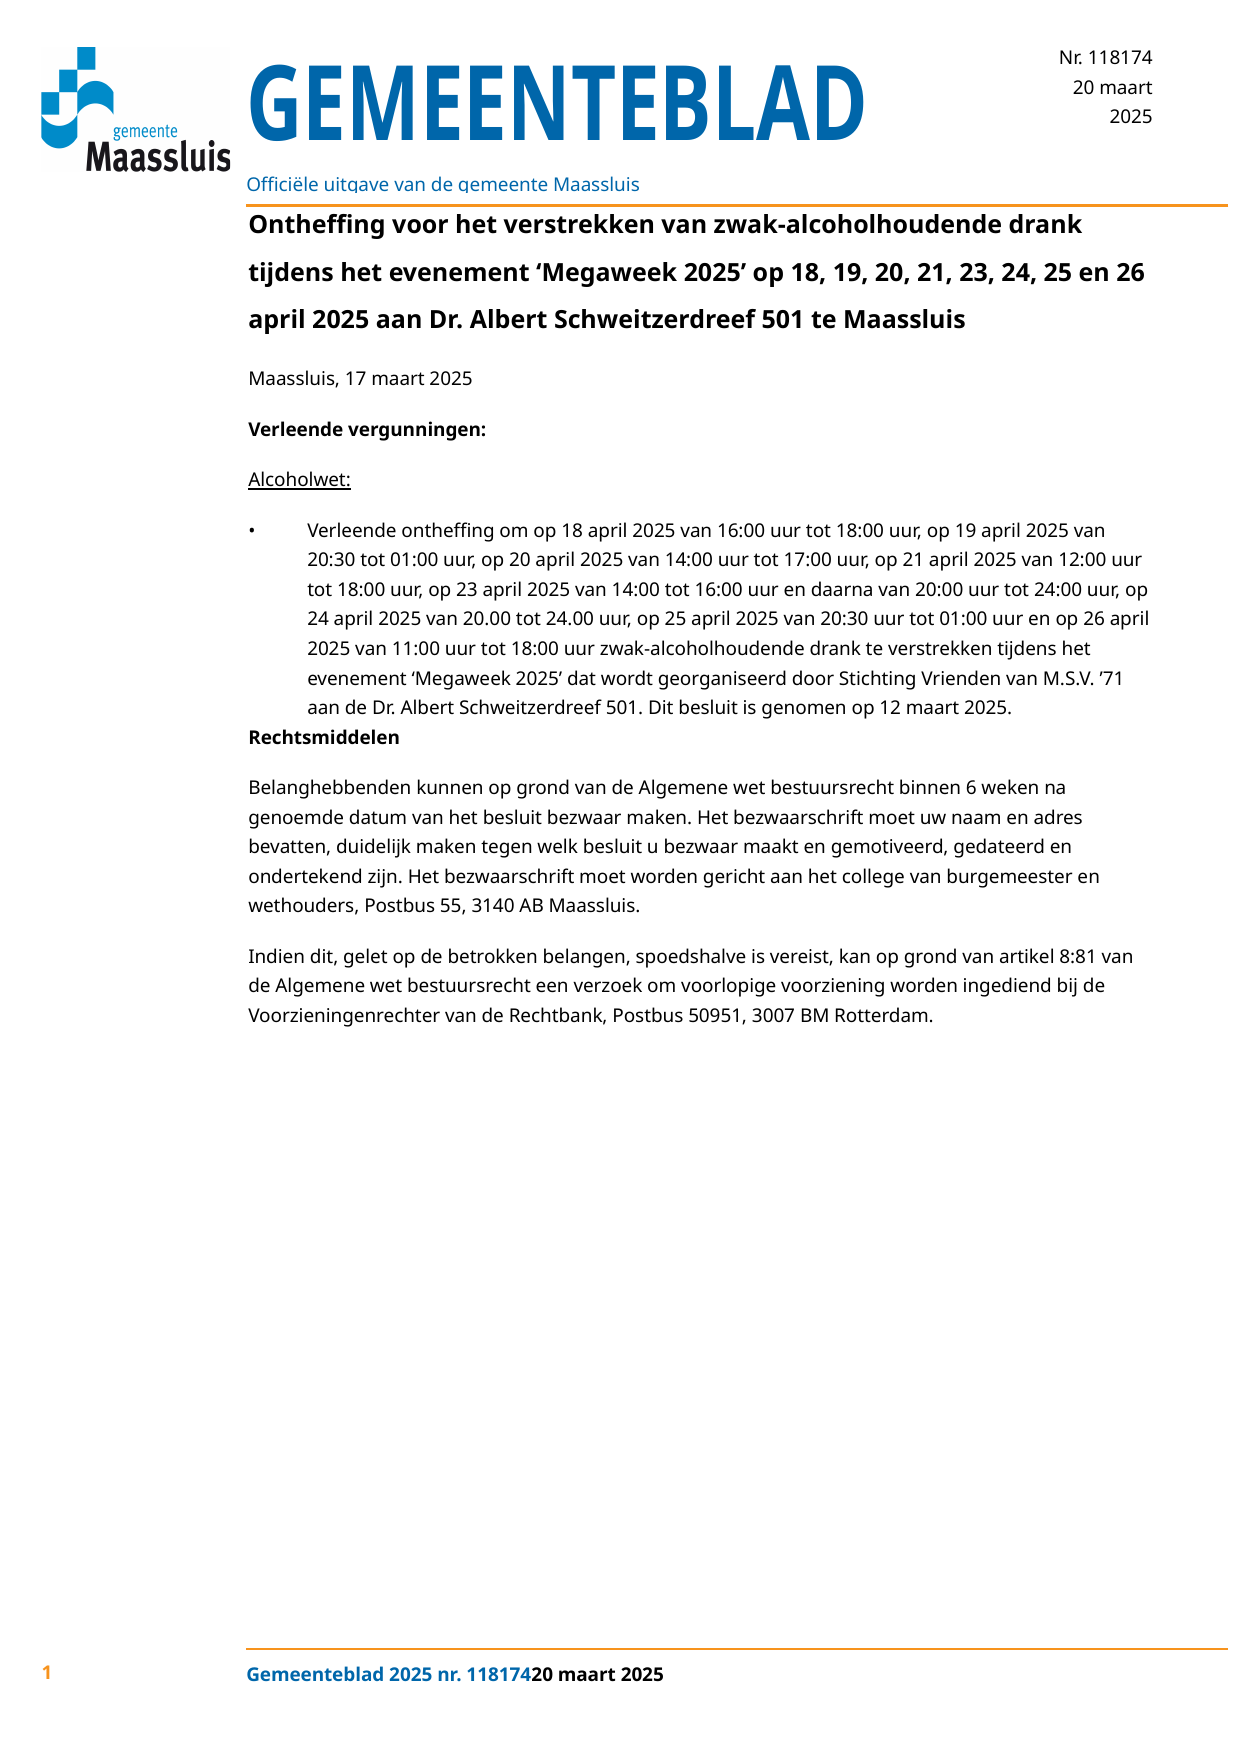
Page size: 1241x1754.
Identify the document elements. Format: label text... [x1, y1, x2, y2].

picture [41, 47, 77, 92]
text Verleende vergunningen: [248, 416, 1152, 442]
picture [41, 47, 231, 172]
text Belanghebbenden kunnen op grond van de Algemene wet bestuursrecht binnen 6 weken na genoemde datum van het besluit bezwaar maken. Het bezwaarschrift moet uw naam en adres bevatten, duidelijk maken tegen welk besluit u bezwaar maakt en gemotiveerd, gedateerd en ondertekend zijn. Het bezwaarschrift moet worden gericht aan het college van burgemeester en wethouders, Postbus 55, 3140 AB Maassluis. [248, 774, 1152, 918]
text Ontheffing voor het verstrekken van zwak-alcoholhoudende drank tijdens het evenement ‘Megaweek 2025’ op 18, 19, 20, 21, 23, 24, 25 en 26 april 2025 aan Dr. Albert Schweitzerdreef 501 te Maassluis [248, 207, 1152, 336]
text Maassluis, 17 maart 2025 [248, 366, 1152, 391]
text Indien dit, gelet op de betrokken belangen, spoedshalve is vereist, kan op grond van artikel 8:81 van de Algemene wet bestuursrecht een verzoek om voorlopige voorziening worden ingediend bij de Voorzieningenrechter van de Rechtbank, Postbus 50951, 3007 BM Rotterdam. [248, 943, 1152, 1028]
list Verleende ontheffing om op 18 april 2025 van 16:00 uur tot 18:00 uur, op 19 april 2025 van 20:30 tot 01:00 uur, op 20 april 2025 van 14:00 uur tot 17:00 uur, op 21 april 2025 van 12:00 uur tot 18:00 uur, op 23 april 2025 van 14:00 tot 16:00 uur en daarna van 20:00 uur tot 24:00 uur, op 24 april 2025 van 20.00 tot 24.00 uur, op 25 april 2025 van 20:30 uur tot 01:00 uur en op 26 april 2025 van 11:00 uur tot 18:00 uur zwak-alcoholhoudende drank te verstrekken tijdens het evenement ‘Megaweek 2025’ dat wordt georganiseerd door Stichting Vrienden van M.S.V. ’71 aan de Dr. Albert Schweitzerdreef 501. Dit besluit is genomen op 12 maart 2025. [248, 517, 1152, 720]
text Rechtsmiddelen [248, 724, 1152, 749]
text Alcoholwet: [248, 466, 1152, 492]
